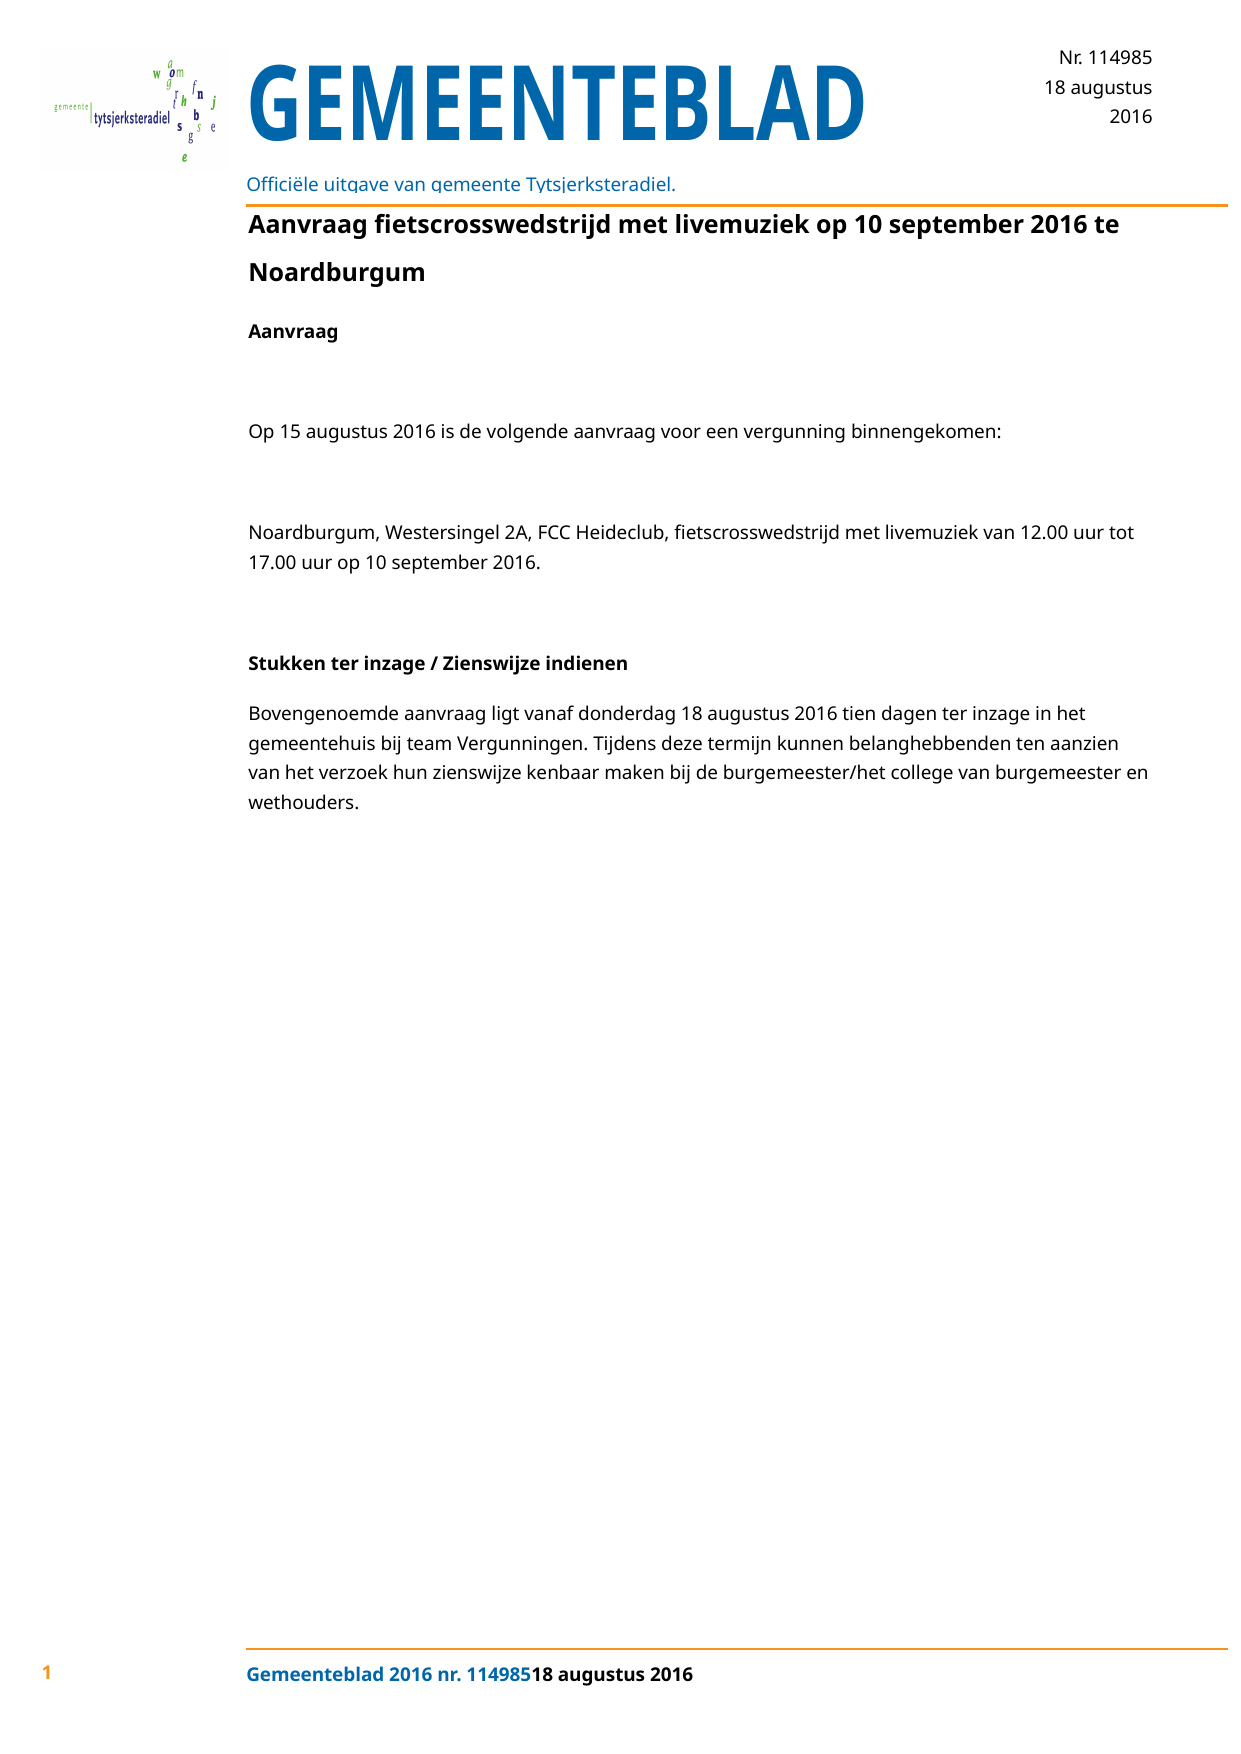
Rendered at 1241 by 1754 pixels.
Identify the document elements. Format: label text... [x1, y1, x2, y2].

text Op 15 augustus 2016 is de volgende aanvraag voor een vergunning binnengekomen: [248, 419, 1152, 444]
text Stukken ter inzage / Zienswijze indienen [248, 650, 1152, 676]
text Aanvraag fietscrosswedstrijd met livemuziek op 10 september 2016 te Noardburgum [248, 207, 1152, 288]
text Aanvraag [248, 318, 1152, 344]
picture [41, 47, 231, 172]
text Noardburgum, Westersingel 2A, FCC Heideclub, fietscrosswedstrijd met livemuziek van 12.00 uur tot 17.00 uur op 10 september 2016. [248, 519, 1152, 575]
text Bovengenoemde aanvraag ligt vanaf donderdag 18 augustus 2016 tien dagen ter inzage in het gemeentehuis bij team Vergunningen. Tijdens deze termijn kunnen belanghebbenden ten aanzien van het verzoek hun zienswijze kenbaar maken bij de burge­meester/het college van burgemeester en wethouders. [248, 700, 1152, 815]
